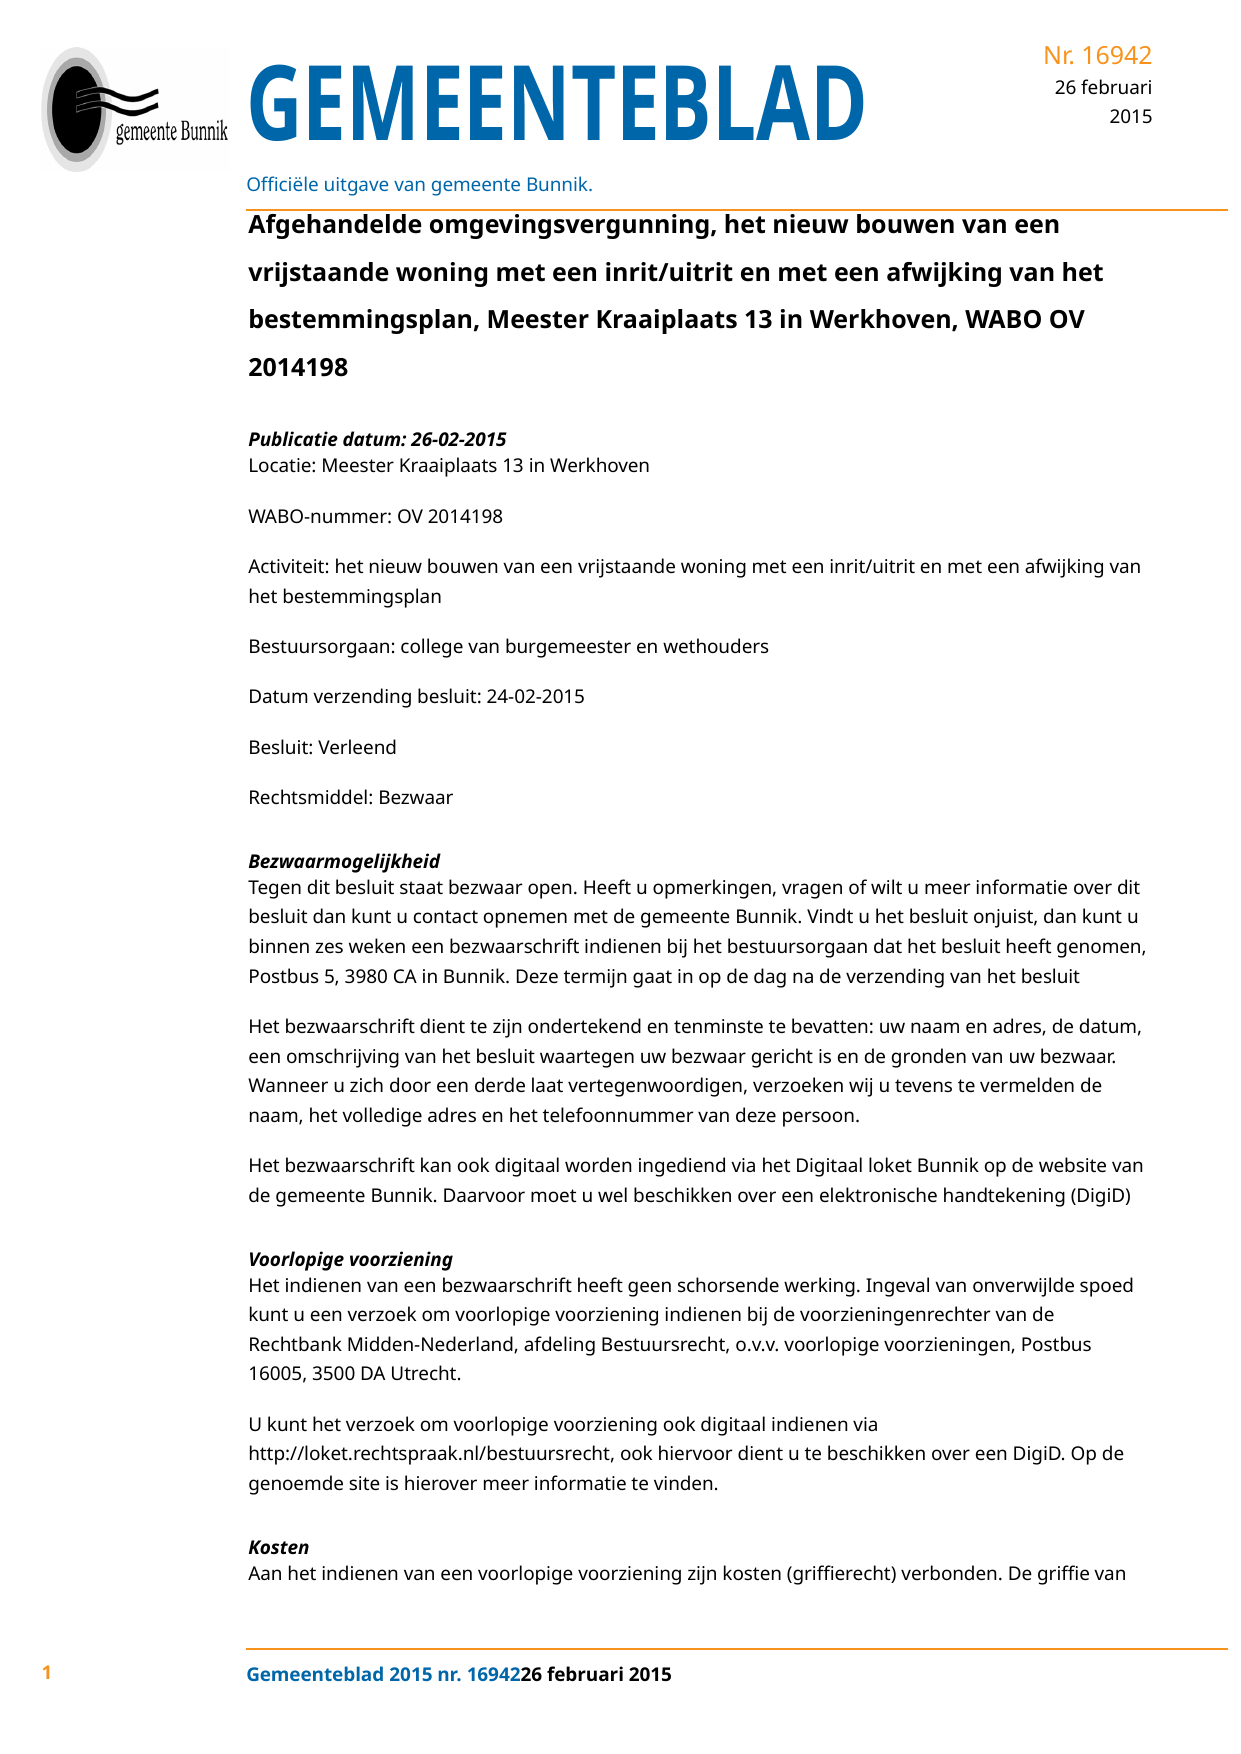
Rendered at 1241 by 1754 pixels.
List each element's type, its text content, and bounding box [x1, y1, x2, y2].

text Activiteit: het nieuw bouwen van een vrijstaande woning met een inrit/uitrit en met een afwijking van het bestemmingsplan [248, 553, 1152, 608]
picture [41, 47, 231, 172]
text Voorlopige voorziening [248, 1246, 1152, 1272]
text Publicatie datum: 26-02-2015 [248, 427, 1152, 452]
text Afgehandelde omgevingsvergunning, het nieuw bouwen van een vrijstaande woning met een inrit/uitrit en met een afwijking van het bestemmingsplan, Meester Kraaiplaats 13 in Werkhoven, WABO OV 2014198 [248, 211, 1152, 384]
text WABO-nummer: OV 2014198 [248, 503, 1152, 528]
text Besluit: Verleend [248, 734, 1152, 760]
text Het bezwaarschrift dient te zijn ondertekend en tenminste te bevatten: uw naam en adres, de datum, een omschrijving van het besluit waartegen uw bezwaar gericht is en de gronden van uw bezwaar. Wanneer u zich door een derde laat vertegenwoordigen, verzoeken wij u tevens te vermelden de naam, het volledige adres en het telefoonnummer van deze persoon. [248, 1013, 1152, 1128]
text Locatie: Meester Kraaiplaats 13 in Werkhoven [248, 452, 1152, 478]
text Rechtsmiddel: Bezwaar [248, 784, 1152, 810]
text Bestuursorgaan: college van burgemeester en wethouders [248, 633, 1152, 659]
text Het indienen van een bezwaarschrift heeft geen schorsende werking. Ingeval van onverwijlde spoed kunt u een verzoek om voorlopige voorziening indienen bij de voorzieningenrechter van de Rechtbank Midden-Nederland, afdeling Bestuursrecht, o.v.v. voorlopige voorzieningen, Postbus 16005, 3500 DA Utrecht. [248, 1272, 1152, 1386]
text Kosten [248, 1534, 1152, 1560]
text Datum verzending besluit: 24-02-2015 [248, 684, 1152, 709]
text Het bezwaarschrift kan ook digitaal worden ingediend via het Digitaal loket Bunnik op de website van de gemeente Bunnik. Daarvoor moet u wel beschikken over een elektronische handtekening (DigiD) [248, 1152, 1152, 1208]
text Bezwaarmogelijkheid [248, 848, 1152, 874]
text Tegen dit besluit staat bezwaar open. Heeft u opmerkingen, vragen of wilt u meer informatie over dit besluit dan kunt u contact opnemen met de gemeente Bunnik. Vindt u het besluit onjuist, dan kunt u binnen zes weken een bezwaarschrift indienen bij het bestuursorgaan dat het besluit heeft genomen, Postbus 5, 3980 CA in Bunnik. Deze termijn gaat in op de dag na de verzending van het besluit [248, 874, 1152, 989]
text U kunt het verzoek om voorlopige voorziening ook digitaal indienen via http://loket.rechtspraak.nl/bestuursrecht, ook hiervoor dient u te beschikken over een DigiD. Op de genoemde site is hierover meer informatie te vinden. [248, 1411, 1152, 1496]
text Aan het indienen van een voorlopige voorziening zijn kosten (griffierecht) verbonden. De griffie van [248, 1560, 1152, 1586]
